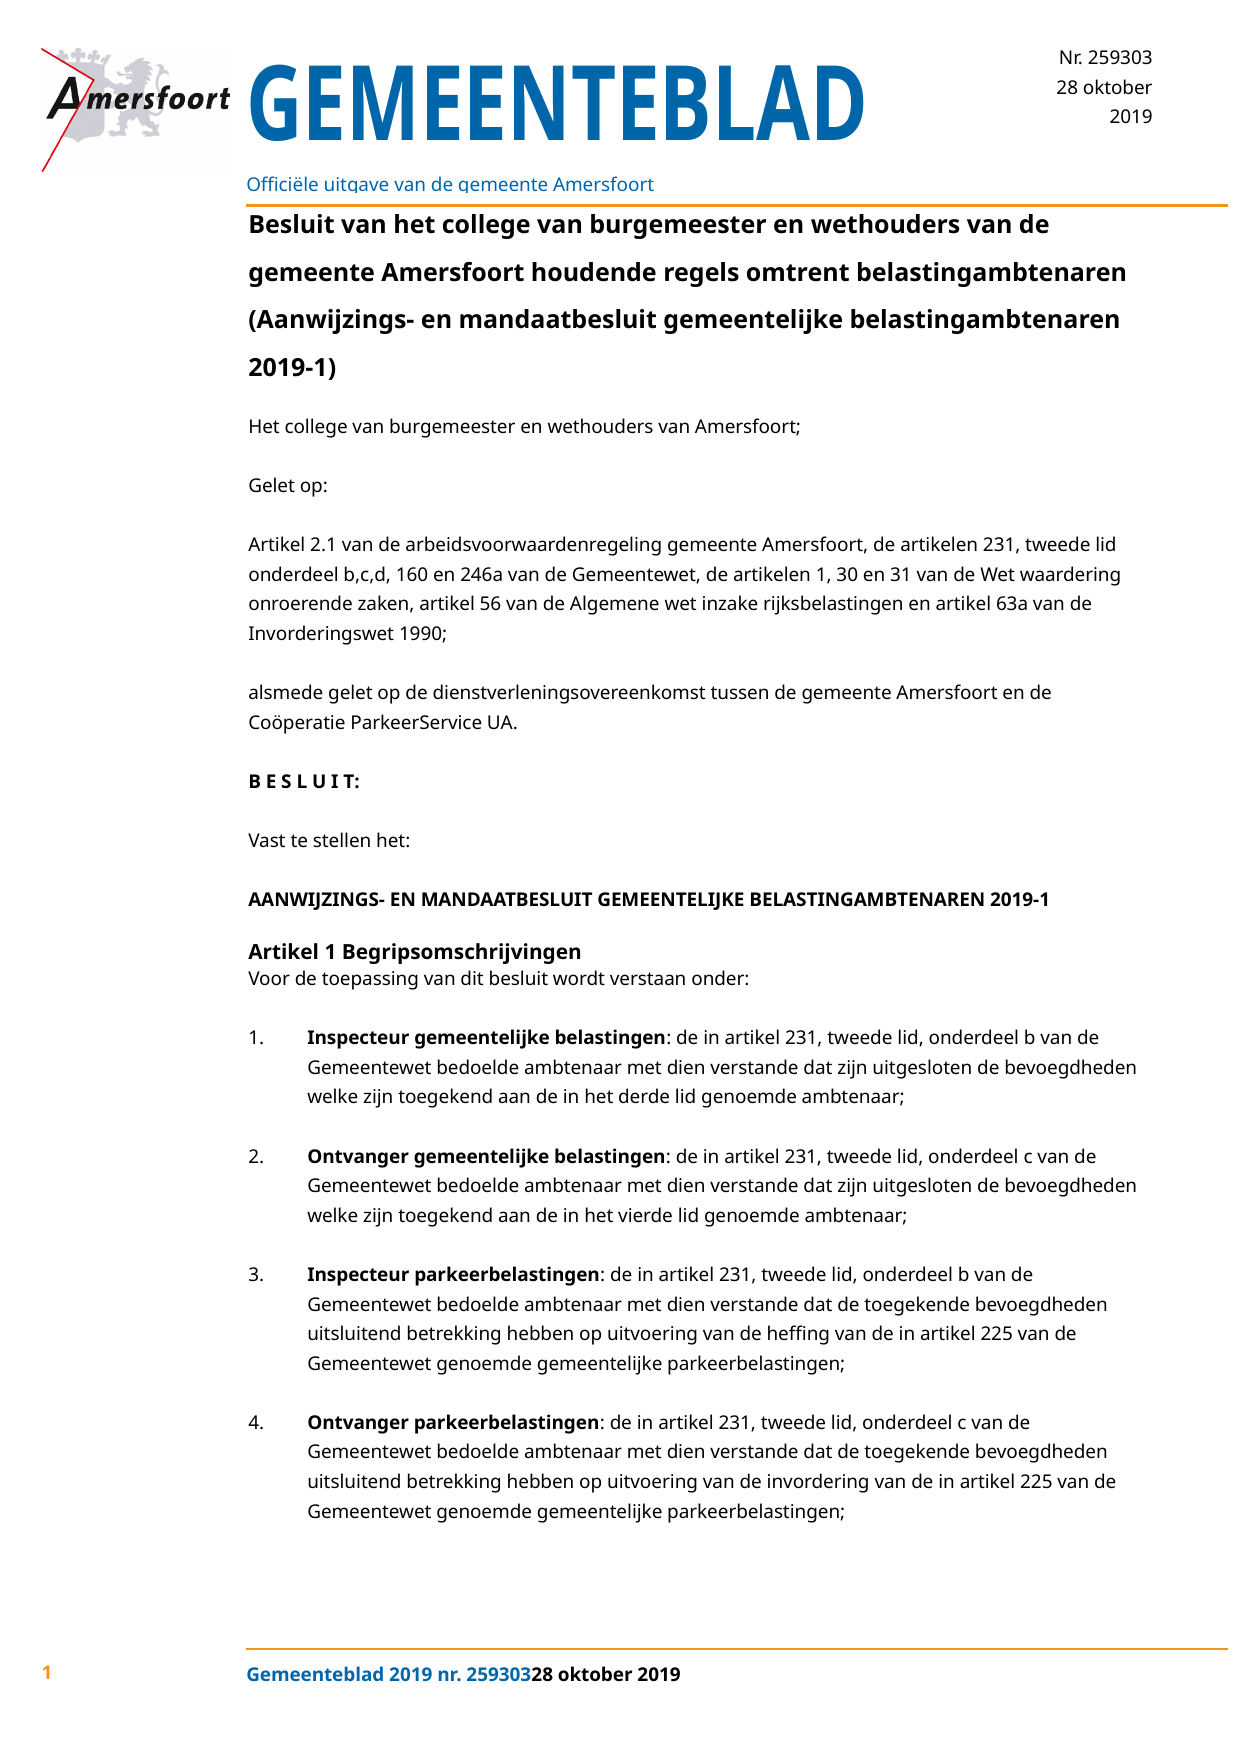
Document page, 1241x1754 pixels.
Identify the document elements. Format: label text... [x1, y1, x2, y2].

text Voor de toepassing van dit besluit wordt verstaan onder: [248, 965, 1152, 991]
picture [41, 47, 231, 172]
text Het college van burgemeester en wethouders van Amersfoort; [248, 413, 1152, 439]
text alsmede gelet op de dienstverleningsovereenkomst tussen de gemeente Amersfoort en de Coöperatie ParkeerService UA. [248, 679, 1152, 735]
text B E S L U I T: [248, 768, 1152, 794]
list Ontvanger parkeerbelastingen: de in artikel 231, tweede lid, onderdeel c van de Gemeentewet bedoelde ambtenaar met dien verstande dat de toegekende bevoegdheden uitsluitend betrekking hebben op uitvoering van de invordering van de in artikel 225 van de Gemeentewet genoemde gemeentelijke parkeerbelastingen; [248, 1409, 1152, 1523]
text Besluit van het college van burgemeester en wethouders van de gemeente Amersfoort houdende regels omtrent belastingambtenaren (Aanwijzings- en mandaatbesluit gemeentelijke belastingambtenaren 2019-1) [248, 207, 1152, 384]
list Inspecteur parkeerbelastingen: de in artikel 231, tweede lid, onderdeel b van de Gemeentewet bedoelde ambtenaar met dien verstande dat de toegekende bevoegdheden uitsluitend betrekking hebben op uitvoering van de heffing van de in artikel 225 van de Gemeentewet genoemde gemeentelijke parkeerbelastingen; [248, 1261, 1152, 1376]
text AANWIJZINGS- EN MANDAATBESLUIT GEMEENTELIJKE BELASTINGAMBTENAREN 2019-1 [248, 886, 1152, 912]
list Inspecteur gemeentelijke belastingen: de in artikel 231, tweede lid, onderdeel b van de Gemeentewet bedoelde ambtenaar met dien verstande dat zijn uitgesloten de bevoegdheden welke zijn toegekend aan de in het derde lid genoemde ambtenaar; [248, 1024, 1152, 1109]
list Ontvanger gemeentelijke belastingen: de in artikel 231, tweede lid, onderdeel c van de Gemeentewet bedoelde ambtenaar met dien verstande dat zijn uitgesloten de bevoegdheden welke zijn toegekend aan de in het vierde lid genoemde ambtenaar; [248, 1143, 1152, 1228]
text Artikel 1 Begripsomschrijvingen [248, 937, 1152, 965]
text Gelet op: [248, 472, 1152, 498]
text Vast te stellen het: [248, 827, 1152, 853]
text Artikel 2.1 van de arbeidsvoorwaardenregeling gemeente Amersfoort, de artikelen 231, tweede lid onderdeel b,c,d, 160 en 246a van de Gemeentewet, de artikelen 1, 30 en 31 van de Wet waardering onroerende zaken, artikel 56 van de Algemene wet inzake rijksbelastingen en artikel 63a van de Invorderingswet 1990; [248, 531, 1152, 646]
